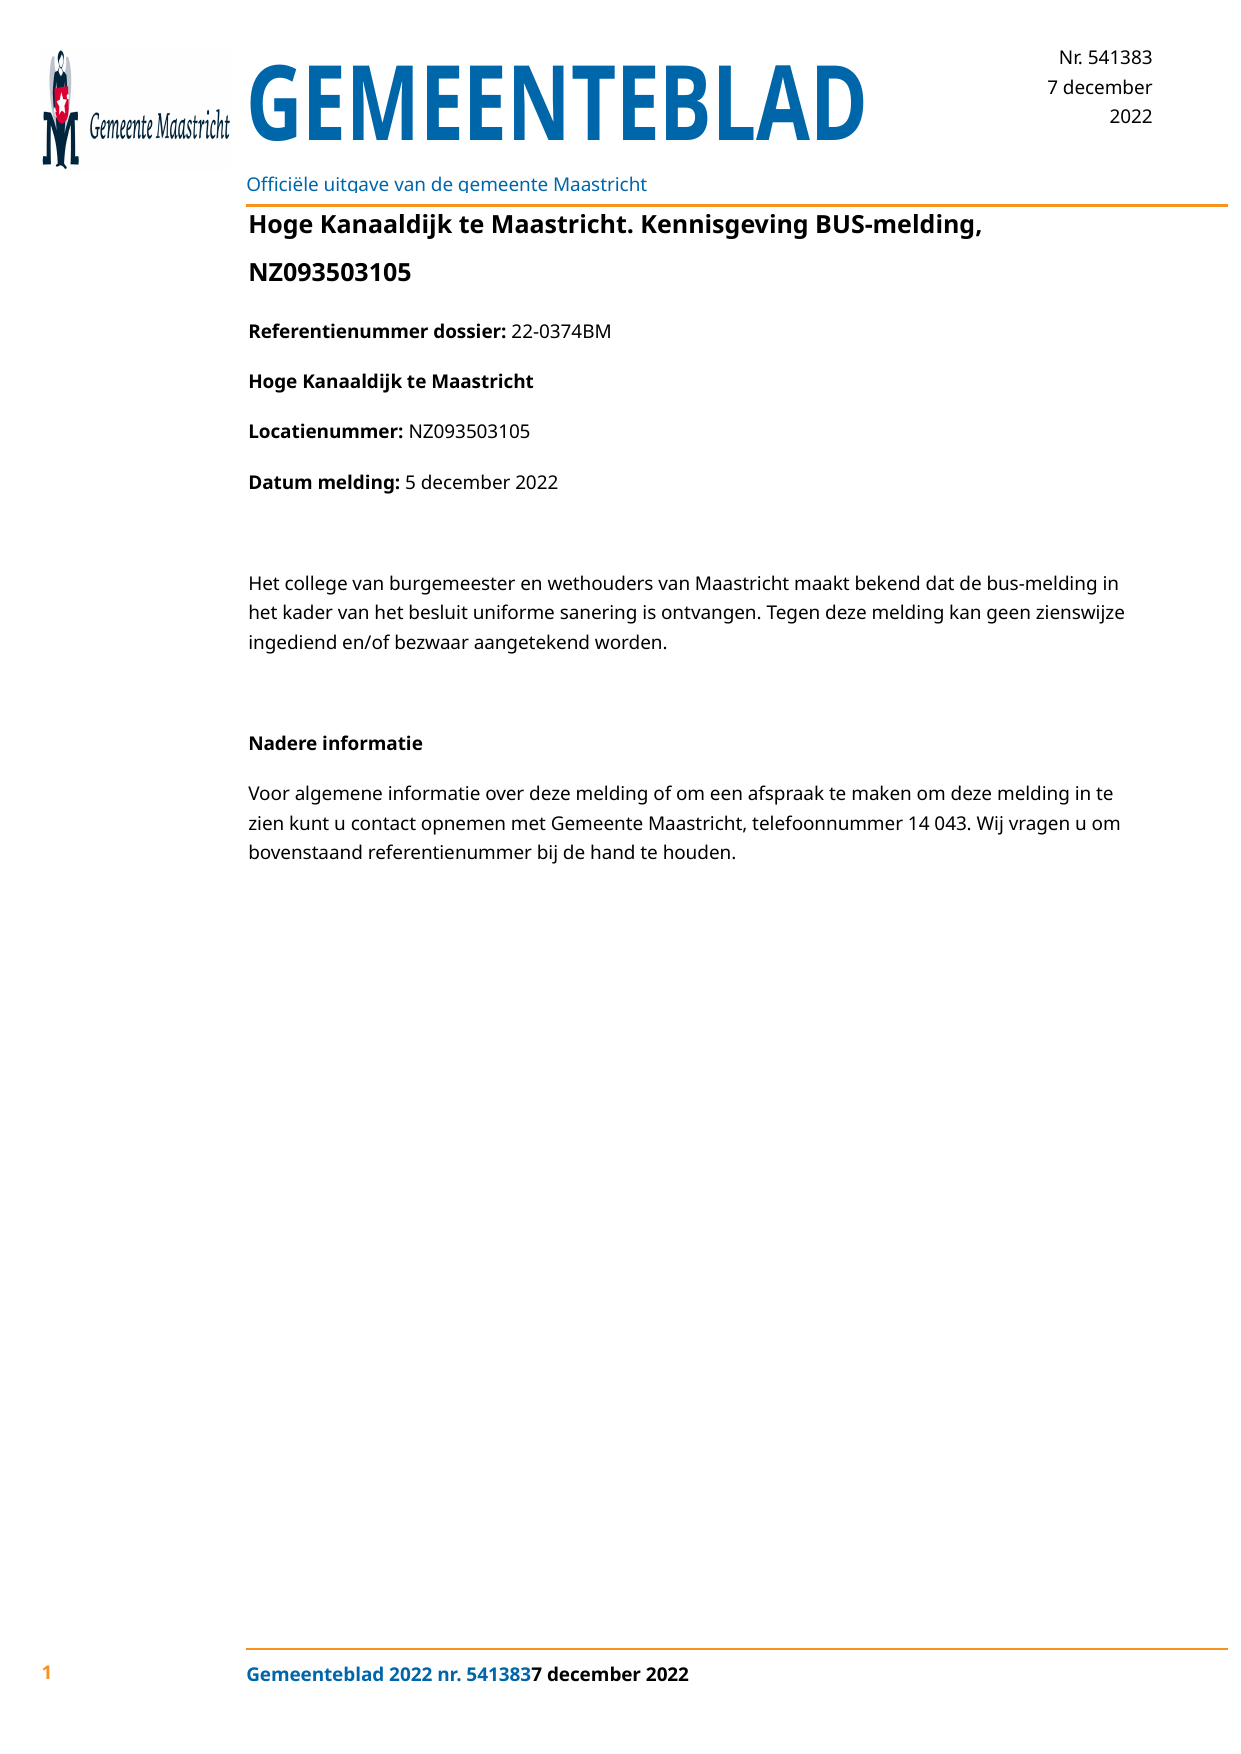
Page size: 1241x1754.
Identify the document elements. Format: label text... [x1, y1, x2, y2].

text Locatienummer: NZ093503105 [248, 419, 1152, 444]
text Het college van burgemeester en wethouders van Maastricht maakt bekend dat de bus-melding in het kader van het besluit uniforme sanering is ontvangen. Tegen deze melding kan geen zienswijze ingediend en/of bezwaar aangetekend worden. [248, 570, 1152, 655]
text Nadere informatie [248, 730, 1152, 756]
text Hoge Kanaaldijk te Maastricht. Kennisgeving BUS-melding, NZ093503105 [248, 207, 1152, 288]
text Datum melding: 5 december 2022 [248, 469, 1152, 495]
text Referentienummer dossier: 22-0374BM [248, 318, 1152, 344]
text Voor algemene informatie over deze melding of om een afspraak te maken om deze melding in te zien kunt u contact opnemen met Gemeente Maastricht, telefoonnummer 14 043. Wij vragen u om bovenstaand referentienummer bij de hand te houden. [248, 780, 1152, 865]
picture [41, 47, 231, 172]
text Hoge Kanaaldijk te Maastricht [248, 368, 1152, 394]
